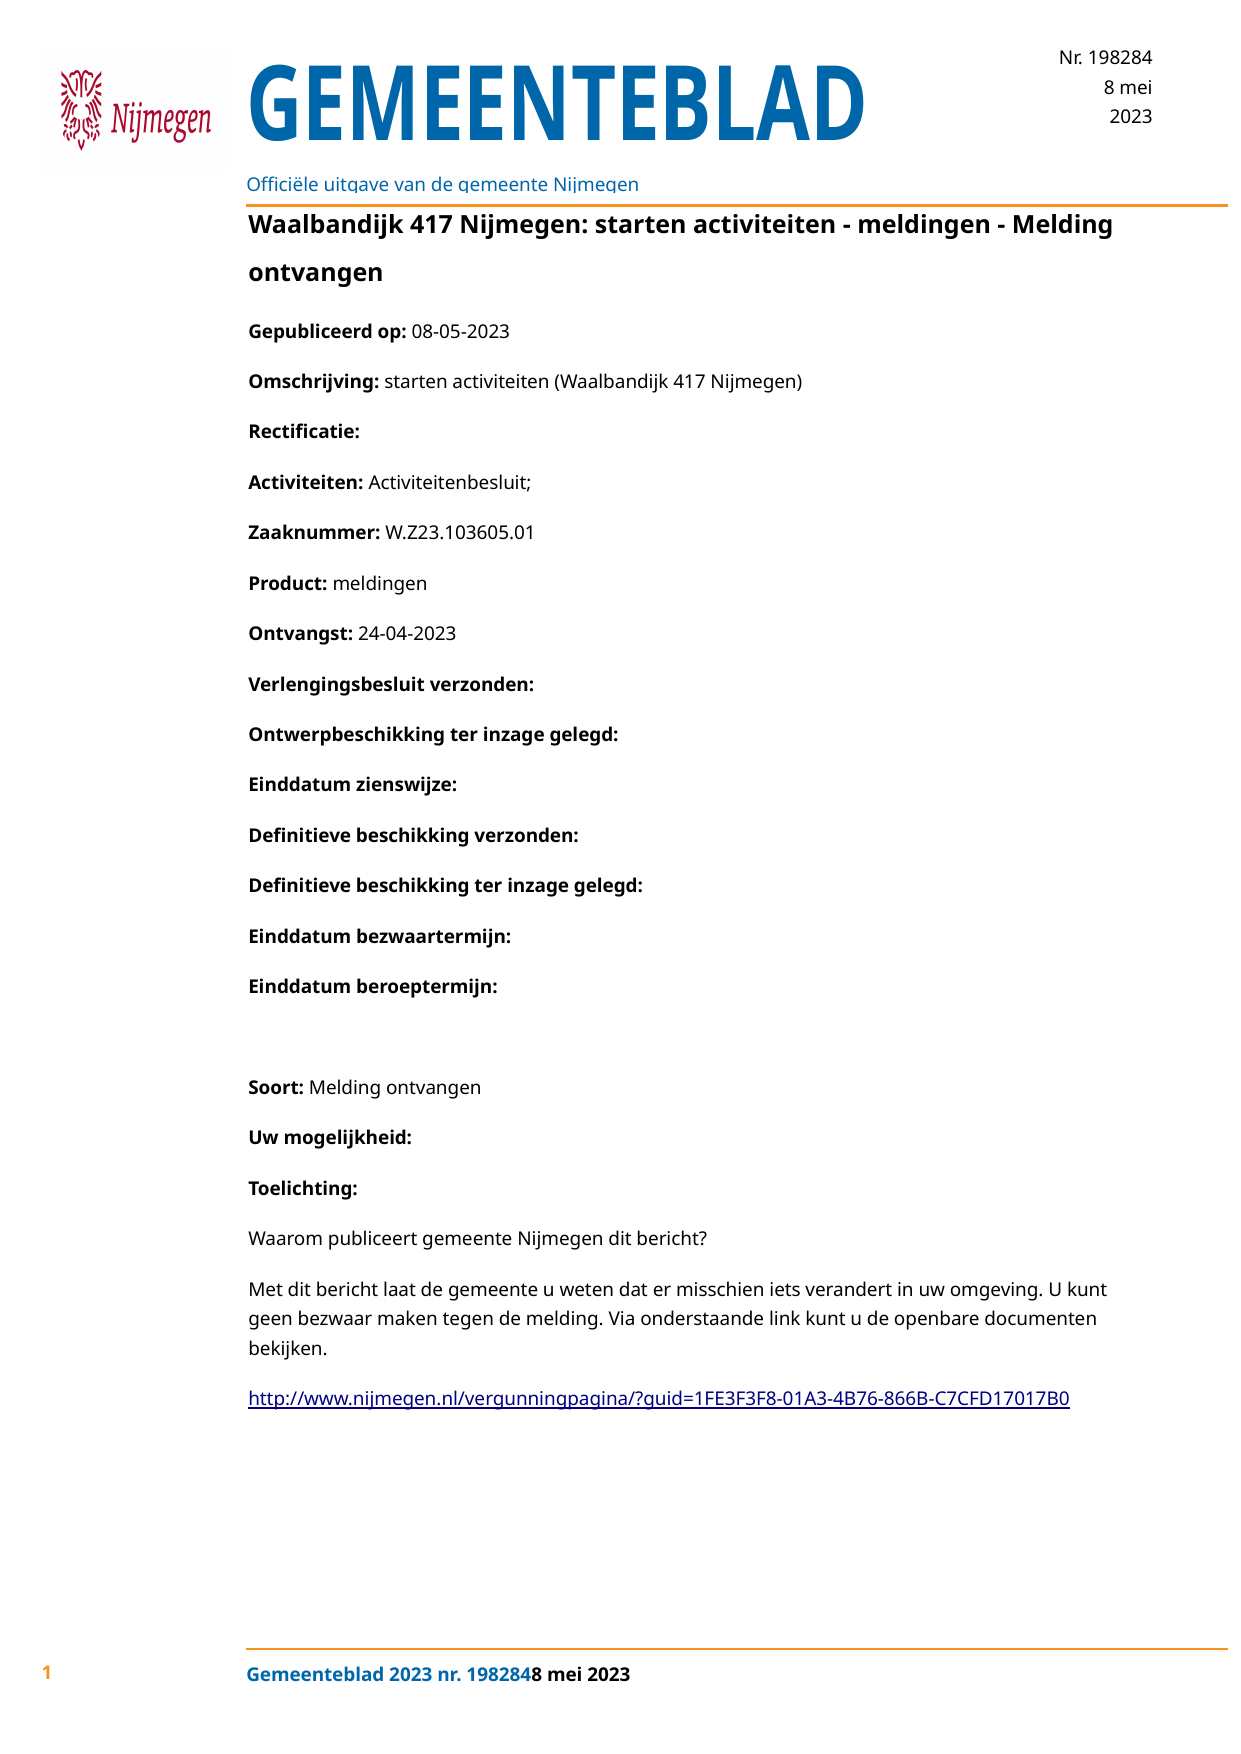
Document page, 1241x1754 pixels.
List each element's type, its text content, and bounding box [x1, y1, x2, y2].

text Ontvangst: 24-04-2023 [248, 620, 1152, 646]
text Product: meldingen [248, 570, 1152, 596]
text Met dit bericht laat de gemeente u weten dat er misschien iets verandert in uw omgeving. U kunt geen bezwaar maken tegen de melding. Via onderstaande link kunt u de openbare documenten bekijken. [248, 1276, 1152, 1361]
text Uw mogelijkheid: [248, 1124, 1152, 1150]
text Soort: Melding ontvangen [248, 1074, 1152, 1100]
text Activiteiten: Activiteitenbesluit; [248, 469, 1152, 495]
text Verlengingsbesluit verzonden: [248, 671, 1152, 697]
text Definitieve beschikking ter inzage gelegd: [248, 872, 1152, 898]
text Zaaknummer: W.Z23.103605.01 [248, 519, 1152, 545]
text Einddatum bezwaartermijn: [248, 923, 1152, 949]
text http://www.nijmegen.nl/vergunningpagina/?guid=1FE3F3F8-01A3-4B76-866B-C7CFD17017B0 [248, 1385, 1152, 1411]
text Waarom publiceert gemeente Nijmegen dit bericht? [248, 1225, 1152, 1251]
text Definitieve beschikking verzonden: [248, 822, 1152, 848]
text Waalbandijk 417 Nijmegen: starten activiteiten - meldingen - Melding ontvangen [248, 207, 1152, 288]
text Ontwerpbeschikking ter inzage gelegd: [248, 721, 1152, 747]
text Gepubliceerd op: 08-05-2023 [248, 318, 1152, 344]
text Toelichting: [248, 1175, 1152, 1201]
text Omschrijving: starten activiteiten (Waalbandijk 417 Nijmegen) [248, 368, 1152, 394]
picture [41, 47, 231, 172]
text Rectificatie: [248, 419, 1152, 444]
text Einddatum zienswijze: [248, 772, 1152, 797]
text Einddatum beroeptermijn: [248, 973, 1152, 999]
